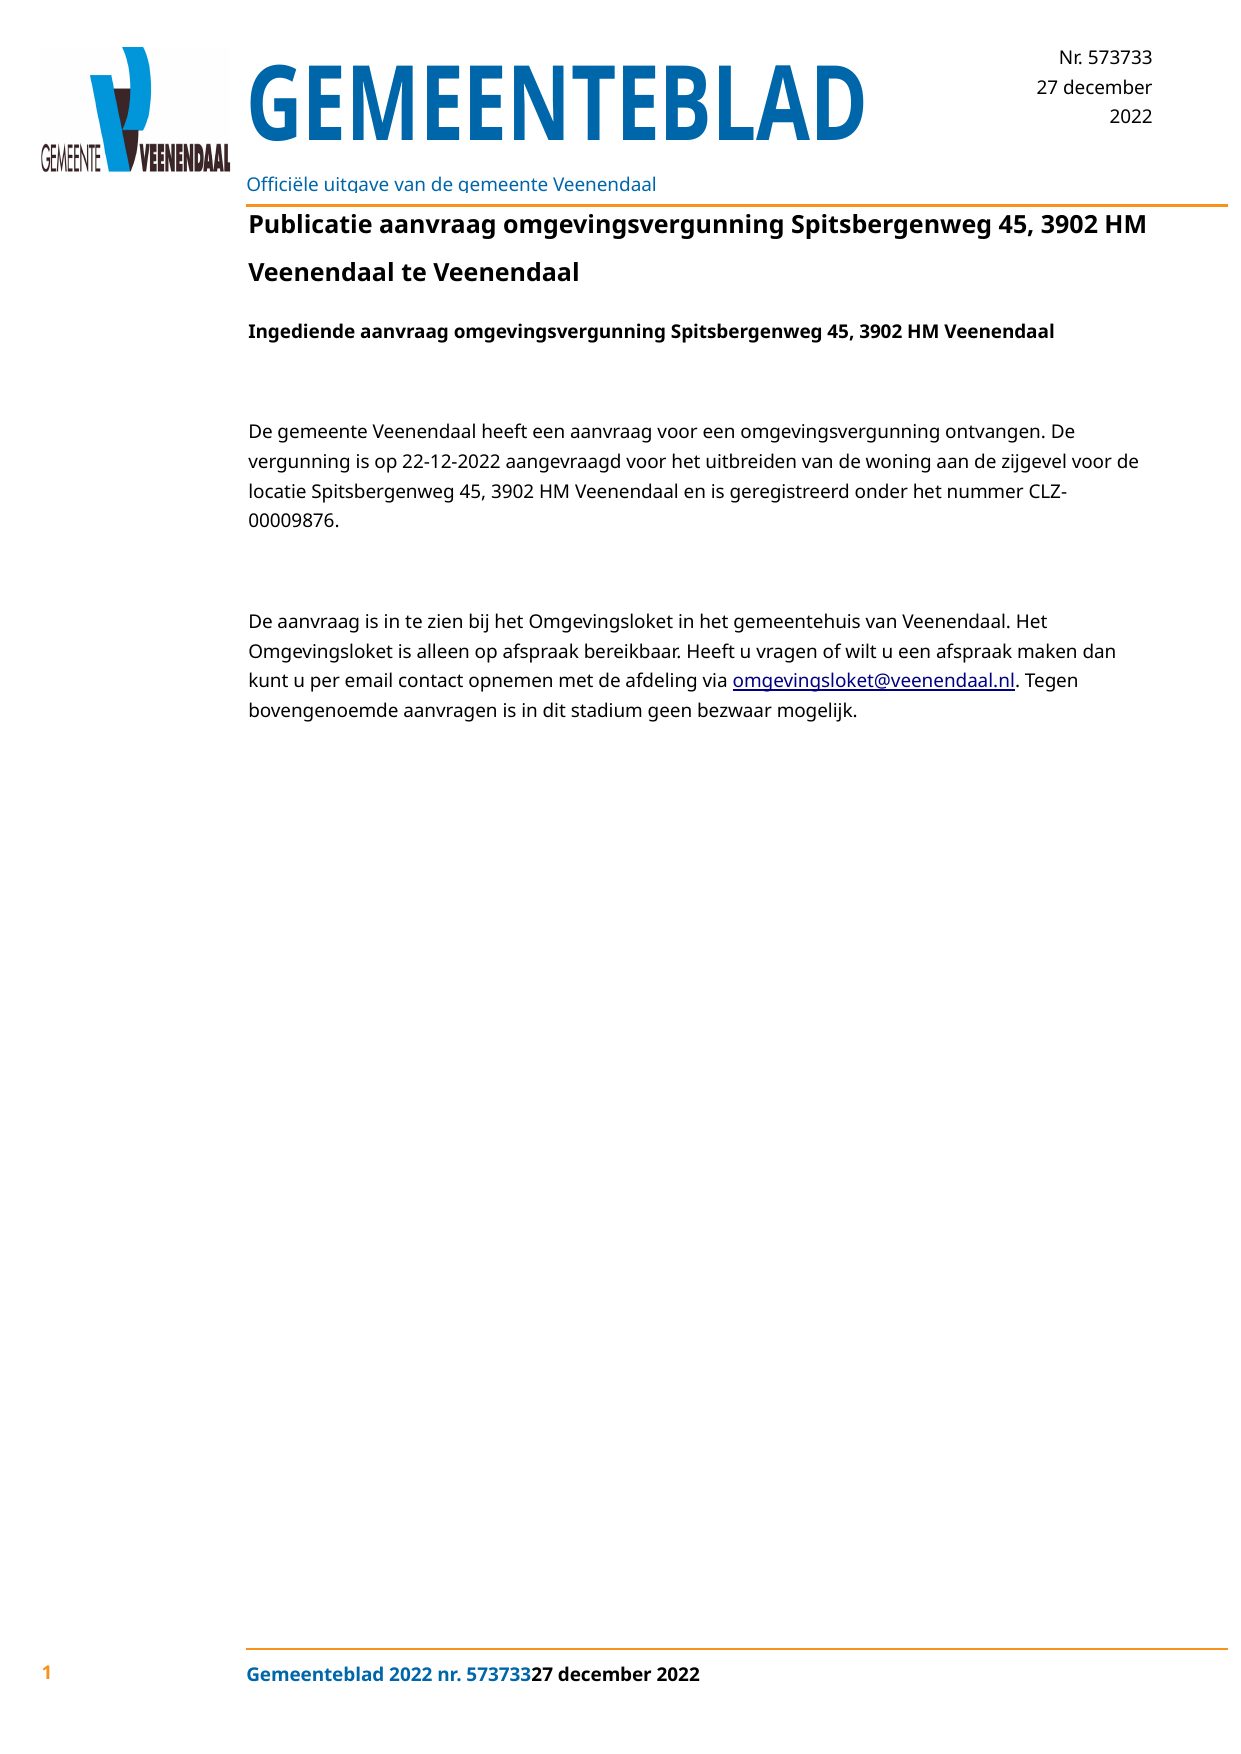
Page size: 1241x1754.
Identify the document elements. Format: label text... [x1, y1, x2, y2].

picture [41, 47, 130, 172]
text De aanvraag is in te zien bij het Omgevingsloket in het gemeentehuis van Veenendaal. Het Omgevingsloket is alleen op afspraak bereikbaar. Heeft u vragen of wilt u een afspraak maken dan kunt u per email contact opnemen met de afdeling via omgevingsloket@veenendaal.nl. Tegen bovengenoemde aanvragen is in dit stadium geen bezwaar mogelijk. [248, 608, 1152, 723]
picture [123, 47, 231, 172]
text Publicatie aanvraag omgevingsvergunning Spitsbergenweg 45, 3902 HM Veenendaal te Veenendaal [248, 207, 1152, 288]
text Ingediende aanvraag omgevingsvergunning Spitsbergenweg 45, 3902 HM Veenendaal [248, 318, 1152, 344]
text De gemeente Veenendaal heeft een aanvraag voor een omgevingsvergunning ontvangen. De vergunning is op 22-12-2022 aangevraagd voor het uitbreiden van de woning aan de zijgevel voor de locatie Spitsbergenweg 45, 3902 HM Veenendaal en is geregistreerd onder het nummer CLZ-00009876. [248, 419, 1152, 533]
